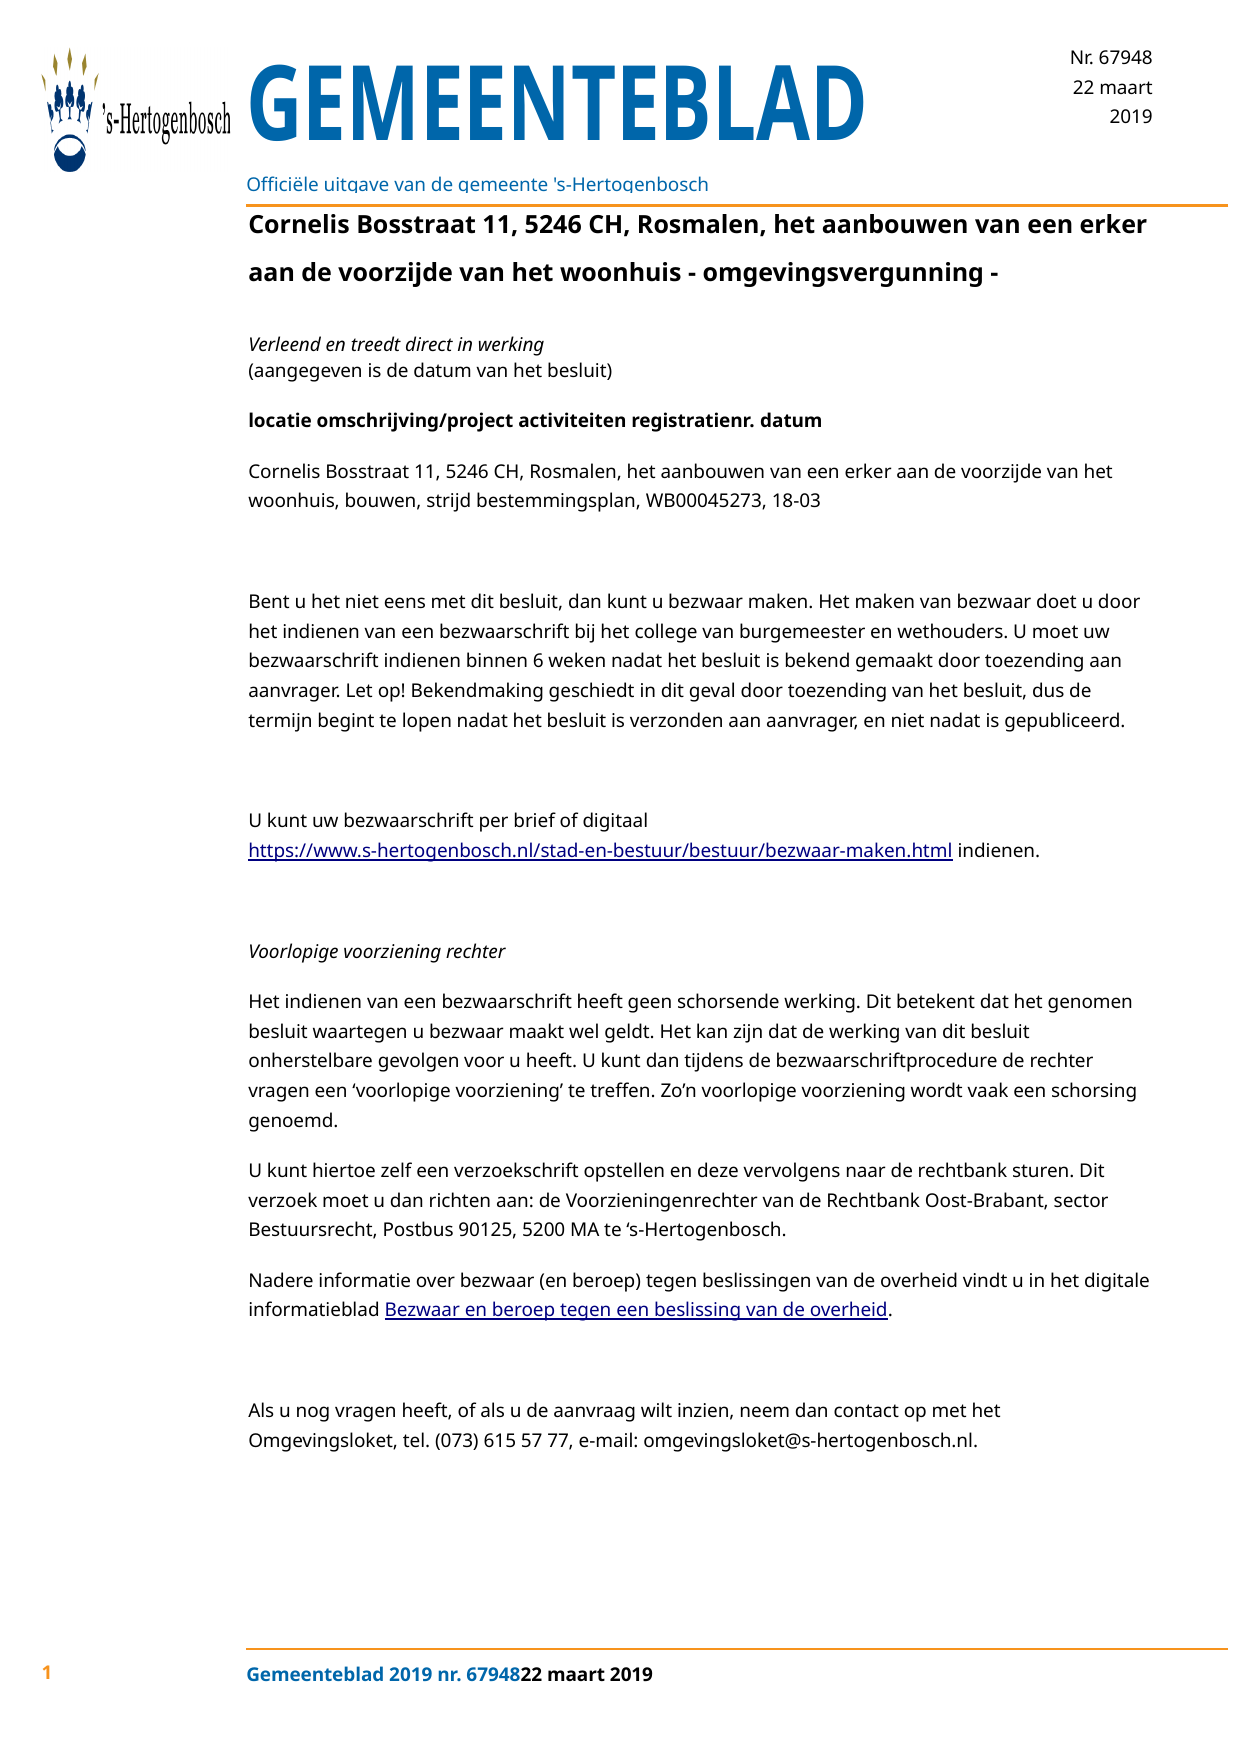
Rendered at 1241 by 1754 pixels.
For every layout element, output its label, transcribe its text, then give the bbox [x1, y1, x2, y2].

text Nadere informatie over bezwaar (en beroep) tegen beslissingen van de overheid vindt u in het digitale informatieblad Bezwaar en beroep tegen een beslissing van de overheid. [248, 1267, 1152, 1322]
picture [41, 47, 231, 172]
text Cornelis Bosstraat 11, 5246 CH, Rosmalen, het aanbouwen van een erker aan de voorzijde van het woonhuis - omgevingsvergunning - [248, 207, 1152, 288]
text Cornelis Bosstraat 11, 5246 CH, Rosmalen, het aanbouwen van een erker aan de voorzijde van het woonhuis, bouwen, strijd bestemmingsplan, WB00045273, 18-03 [248, 458, 1152, 513]
text Voorlopige voorziening rechter [248, 938, 1152, 964]
text U kunt uw bezwaarschrift per brief of digitaal https://www.s-hertogenbosch.nl/stad-en-bestuur/bestuur/bezwaar-maken.html indienen. [248, 808, 1152, 863]
text U kunt hiertoe zelf een verzoekschrift opstellen en deze vervolgens naar de rechtbank sturen. Dit verzoek moet u dan richten aan: de Voorzieningenrechter van de Rechtbank Oost-Brabant, sector Bestuursrecht, Postbus 90125, 5200 MA te ‘s-Hertogenbosch. [248, 1157, 1152, 1242]
text Verleend en treedt direct in werking [248, 331, 1152, 357]
text Bent u het niet eens met dit besluit, dan kunt u bezwaar maken. Het maken van bezwaar doet u door het indienen van een bezwaarschrift bij het college van burgemeester en wethouders. U moet uw bezwaarschrift indienen binnen 6 weken nadat het besluit is bekend gemaakt door toezending aan aanvrager. Let op! Bekendmaking geschiedt in dit geval door toezending van het besluit, dus de termijn begint te lopen nadat het besluit is verzonden aan aanvrager, en niet nadat is gepubliceerd. [248, 588, 1152, 732]
text locatie omschrijving/project activiteiten registratienr. datum [248, 408, 1152, 433]
text (aangegeven is de datum van het besluit) [248, 357, 1152, 383]
text Het indienen van een bezwaarschrift heeft geen schorsende werking. Dit betekent dat het genomen besluit waartegen u bezwaar maakt wel geldt. Het kan zijn dat de werking van dit besluit onherstelbare gevolgen voor u heeft. U kunt dan tijdens de bezwaarschriftprocedure de rechter vragen een ‘voorlopige voorziening’ te treffen. Zo’n voorlopige voorziening wordt vaak een schorsing genoemd. [248, 988, 1152, 1132]
text Als u nog vragen heeft, of als u de aanvraag wilt inzien, neem dan contact op met het Omgevingsloket, tel. (073) 615 57 77, e-mail: omgevingsloket@s-hertogenbosch.nl. [248, 1397, 1152, 1452]
